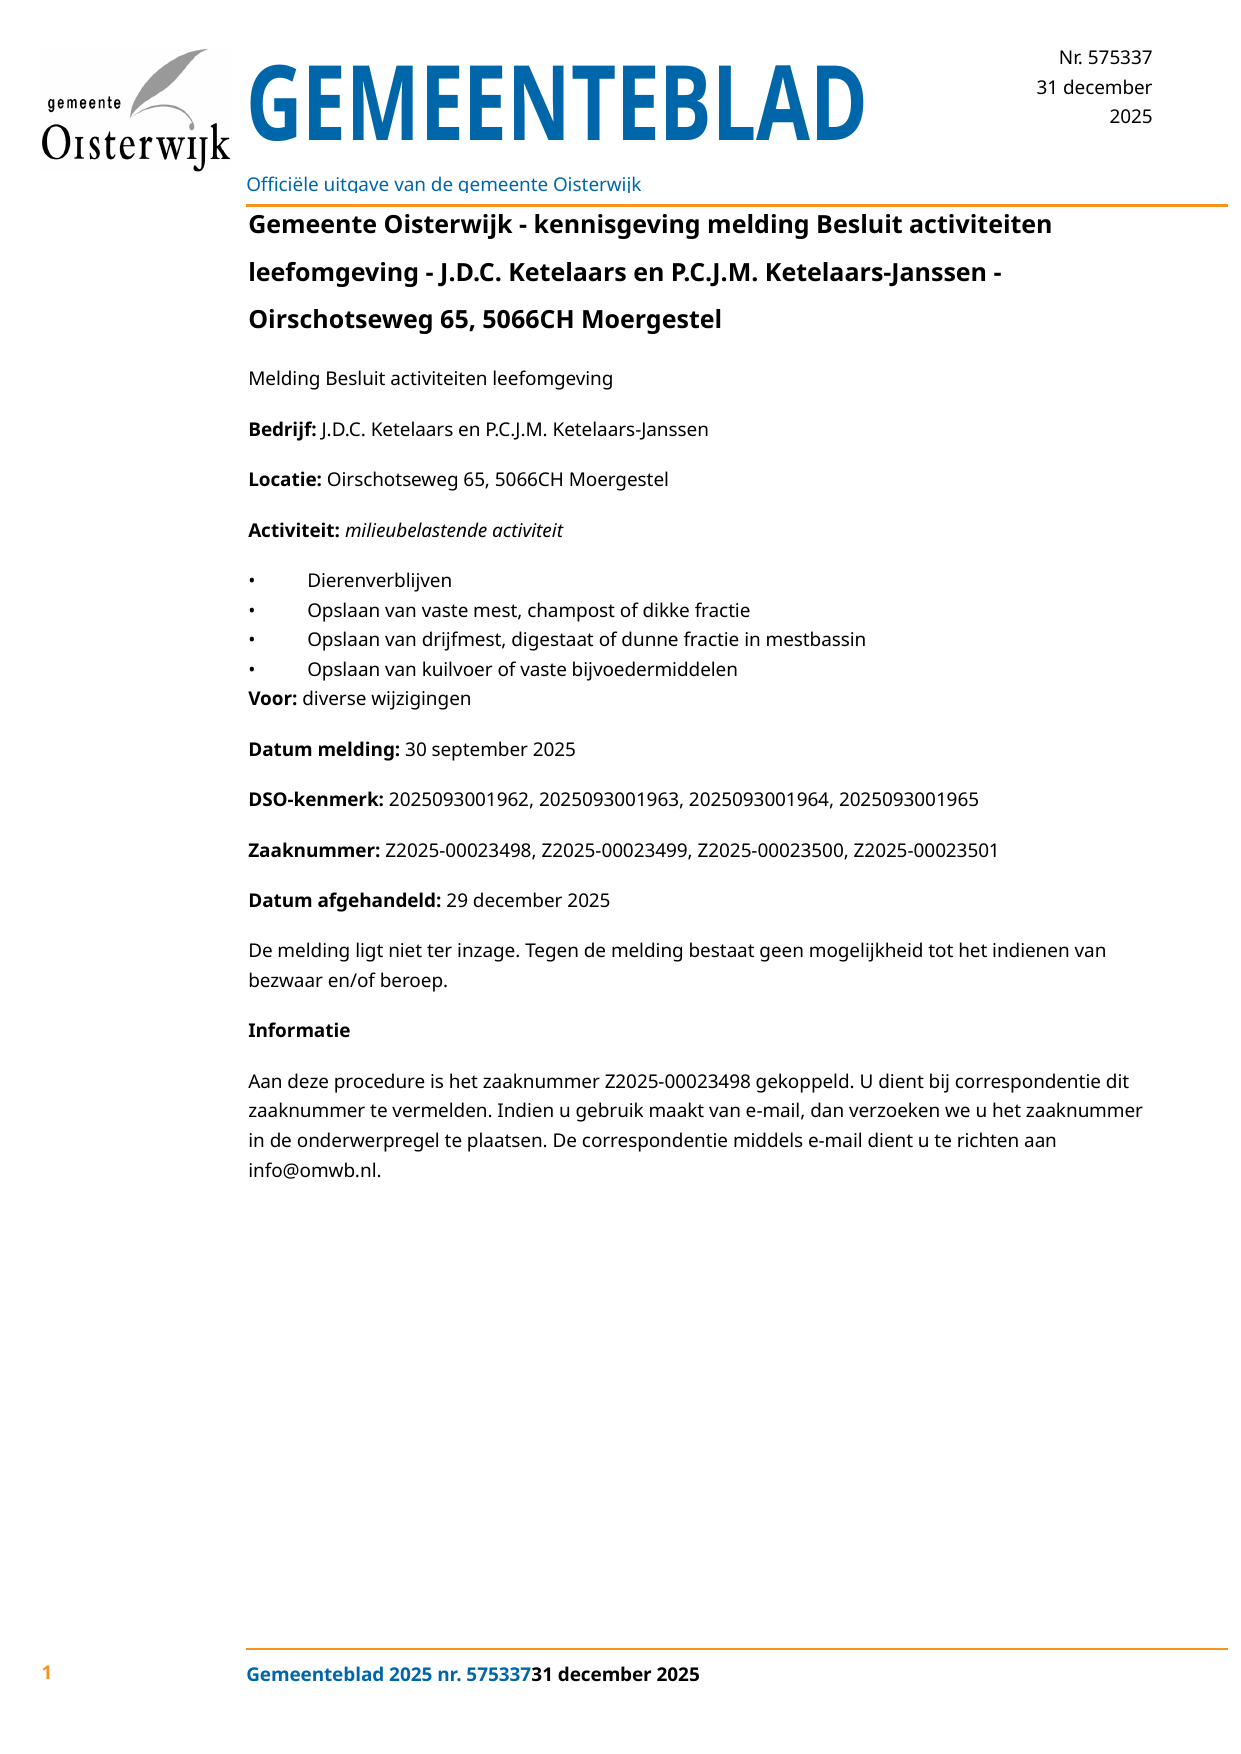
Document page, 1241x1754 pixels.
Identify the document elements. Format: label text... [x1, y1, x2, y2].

text Melding Besluit activiteiten leefomgeving [248, 366, 1152, 391]
text Informatie [248, 1018, 1152, 1043]
text Datum melding: 30 september 2025 [248, 736, 1152, 762]
text Gemeente Oisterwijk - kennisgeving melding Besluit activiteiten leefomgeving - J.D.C. Ketelaars en P.C.J.M. Ketelaars-Janssen - Oirschotseweg 65, 5066CH Moergestel [248, 207, 1152, 336]
text De melding ligt niet ter inzage. Tegen de melding bestaat geen mogelijkheid tot het indienen van bezwaar en/of beroep. [248, 938, 1152, 993]
list Dierenverblijven [248, 567, 1152, 593]
text Datum afgehandeld: 29 december 2025 [248, 887, 1152, 913]
text Voor: diverse wijzigingen [248, 686, 1152, 711]
text Zaaknummer: Z2025-00023498, Z2025-00023499, Z2025-00023500, Z2025-00023501 [248, 837, 1152, 862]
text Bedrijf: J.D.C. Ketelaars en P.C.J.M. Ketelaars-Janssen [248, 416, 1152, 442]
list Opslaan van drijfmest, digestaat of dunne fractie in mestbassin [248, 626, 1152, 652]
list Opslaan van vaste mest, champost of dikke fractie [248, 597, 1152, 622]
picture [41, 47, 231, 172]
text DSO-kenmerk: 2025093001962, 2025093001963, 2025093001964, 2025093001965 [248, 786, 1152, 812]
text Aan deze procedure is het zaaknummer Z2025-00023498 gekoppeld. U dient bij correspondentie dit zaaknummer te vermelden. Indien u gebruik maakt van e-mail, dan verzoeken we u het zaaknummer in de onderwerpregel te plaatsen. De correspondentie middels e-mail dient u te richten aan info@omwb.nl. [248, 1068, 1152, 1182]
text Locatie: Oirschotseweg 65, 5066CH Moergestel [248, 466, 1152, 492]
text Activiteit: milieubelastende activiteit [248, 517, 1152, 542]
list Opslaan van kuilvoer of vaste bijvoedermiddelen [248, 656, 1152, 682]
